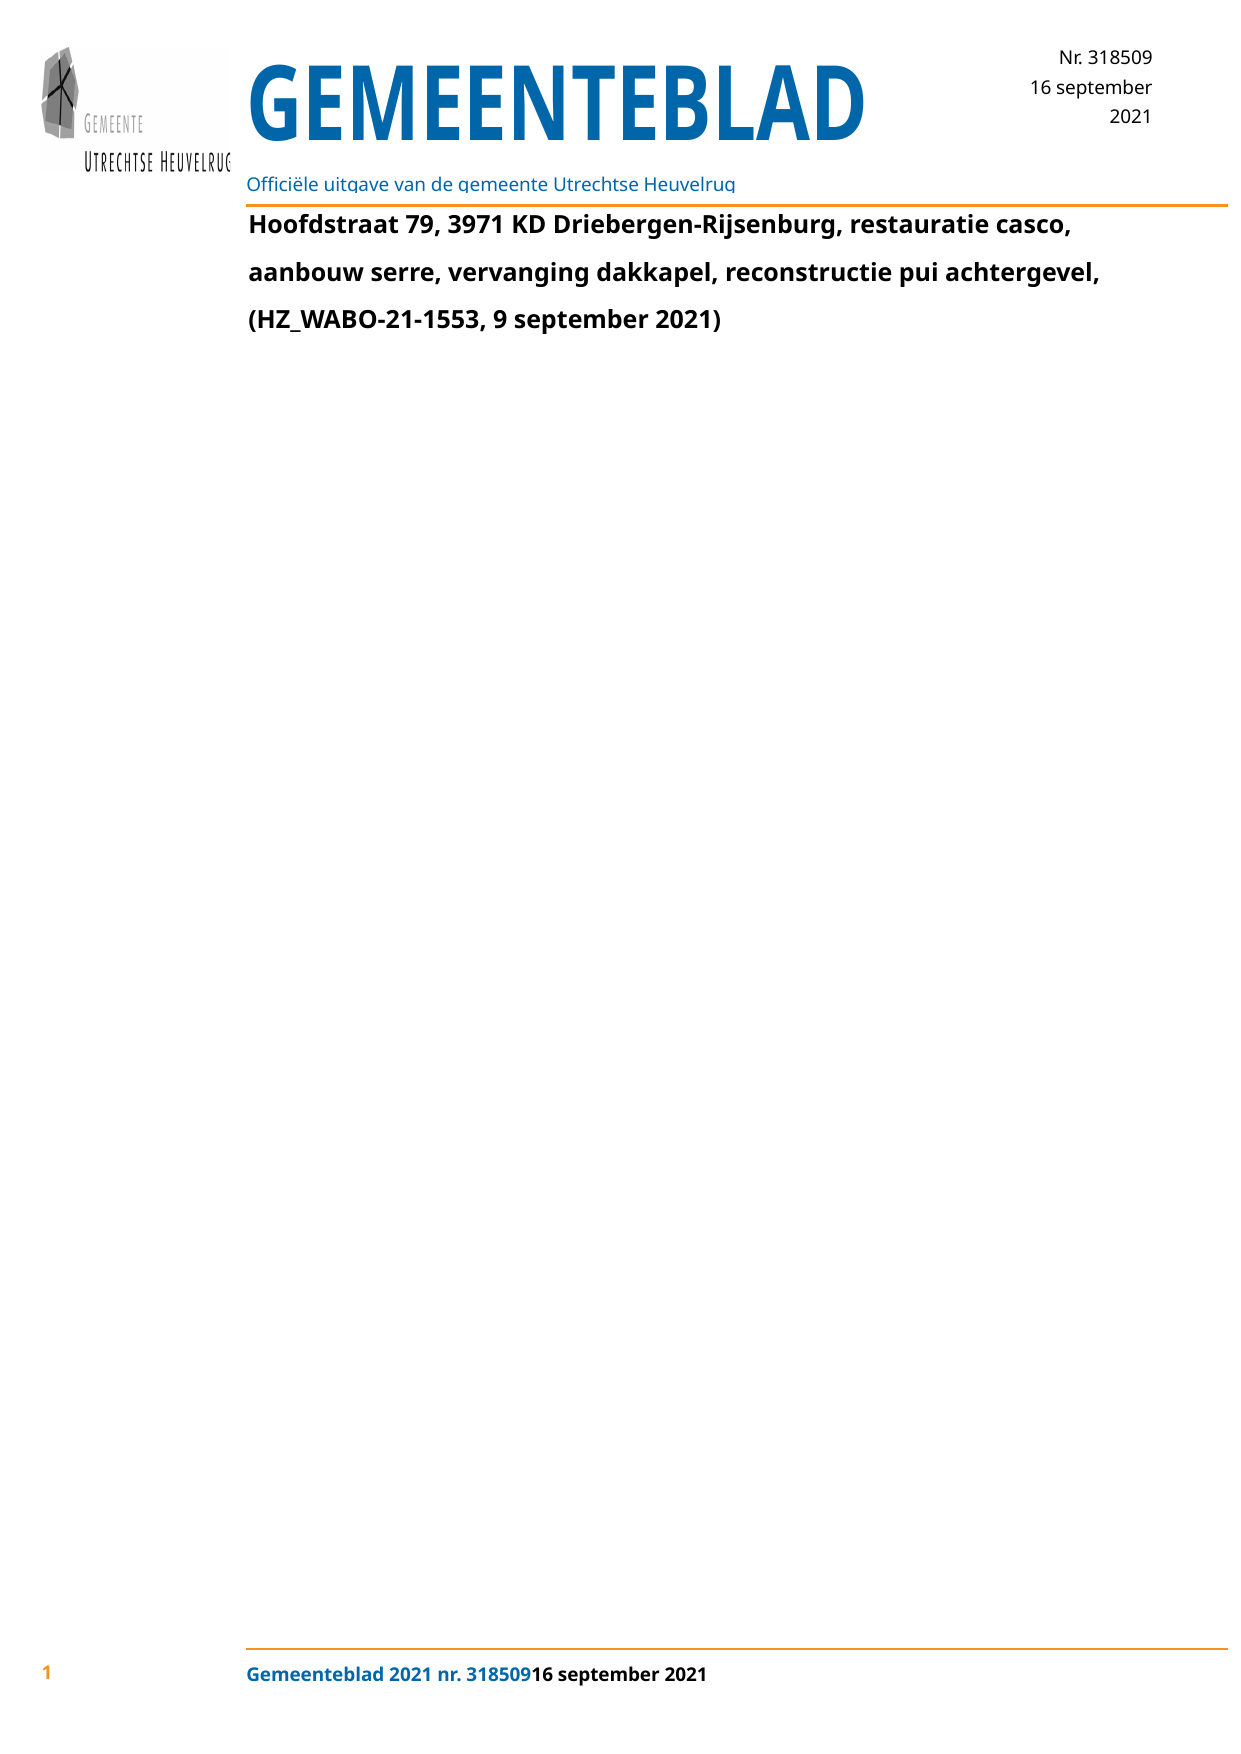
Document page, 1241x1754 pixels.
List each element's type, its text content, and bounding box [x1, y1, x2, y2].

picture [41, 47, 231, 172]
text Hoofdstraat 79, 3971 KD Driebergen-Rijsenburg, restauratie casco, aanbouw serre, vervanging dakkapel, reconstructie pui achtergevel, (HZ_WABO-21-1553, 9 september 2021) [248, 207, 1152, 336]
